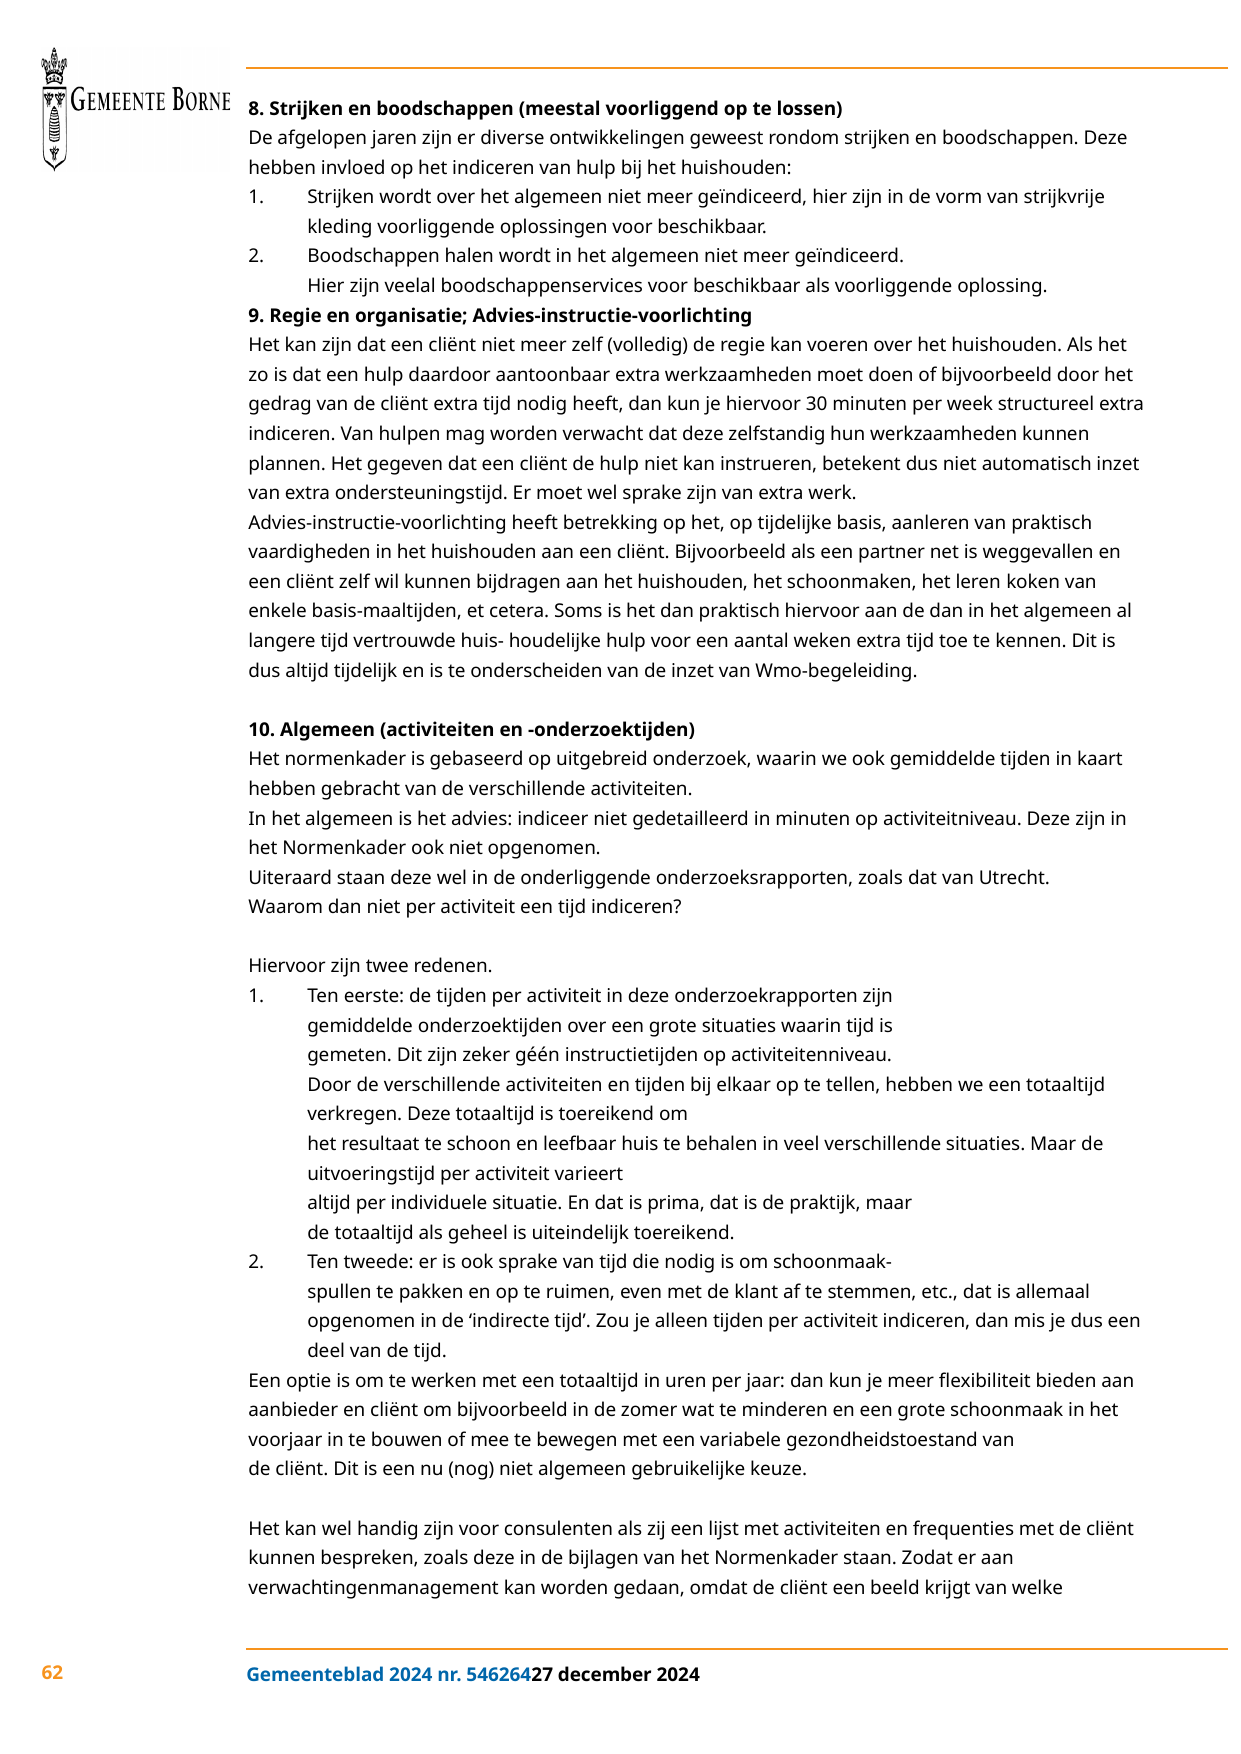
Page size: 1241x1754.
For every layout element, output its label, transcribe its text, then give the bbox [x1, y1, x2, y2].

text Uiteraard staan deze wel in de onderliggende onderzoeksrapporten, zoals dat van Utrecht. Waarom dan niet per activiteit een tijd indiceren? [248, 864, 1152, 919]
text Het kan wel handig zijn voor consulenten als zij een lijst met activiteiten en frequenties met de cliënt kunnen bespreken, zoals deze in de bijlagen van het Normenkader staan. Zodat er aan verwachtingenmanagement kan worden gedaan, omdat de cliënt een beeld krijgt van welke [248, 1515, 1152, 1600]
list Strijken wordt over het algemeen niet meer geïndiceerd, hier zijn in de vorm van strijkvrije kleding voorliggende oplossingen voor beschikbaar. [248, 183, 1152, 239]
text Hiervoor zijn twee redenen. [248, 953, 1152, 978]
text Het normenkader is gebaseerd op uitgebreid onderzoek, waarin we ook gemiddelde tijden in kaart hebben gebracht van de verschillende activiteiten. [248, 746, 1152, 801]
text Het kan zijn dat een cliënt niet meer zelf (volledig) de regie kan voeren over het huishouden. Als het zo is dat een hulp daardoor aantoonbaar extra werkzaamheden moet doen of bijvoorbeeld door het gedrag van de cliënt extra tijd nodig heeft, dan kun je hiervoor 30 minuten per week structureel extra indiceren. Van hulpen mag worden verwacht dat deze zelfstandig hun werkzaamheden kunnen plannen. Het gegeven dat een cliënt de hulp niet kan instrueren, betekent dus niet automatisch inzet van extra ondersteuningstijd. Er moet wel sprake zijn van extra werk. [248, 331, 1152, 505]
text De afgelopen jaren zijn er diverse ontwikkelingen geweest rondom strijken en boodschappen. Deze hebben invloed op het indiceren van hulp bij het huishouden: [248, 124, 1152, 180]
text 9. Regie en organisatie; Advies-instructie-voorlichting [248, 302, 1152, 328]
text 8. Strijken en boodschappen (meestal voorliggend op te lossen) [248, 95, 1152, 121]
text 10. Algemeen (activiteiten en -onderzoektijden) [248, 716, 1152, 742]
list Ten eerste: de tijden per activiteit in deze onderzoekrapporten zijn gemiddelde onderzoektijden over een grote situaties waarin tijd is gemeten. Dit zijn zeker géén instructietijden op activiteitenniveau. Door de verschillende activiteiten en tijden bij elkaar op te tellen, hebben we een totaaltijd verkregen. Deze totaaltijd is toereikend om het resultaat te schoon en leefbaar huis te behalen in veel verschillende situaties. Maar de uitvoeringstijd per activiteit varieert altijd per individuele situatie. En dat is prima, dat is de praktijk, maar de totaaltijd als geheel is uiteindelijk toereikend. [248, 982, 1152, 1245]
list Ten tweede: er is ook sprake van tijd die nodig is om schoonmaak- spullen te pakken en op te ruimen, even met de klant af te stemmen, etc., dat is allemaal opgenomen in de ‘indirecte tijd’. Zou je alleen tijden per activiteit indiceren, dan mis je dus een deel van de tijd. [248, 1248, 1152, 1363]
text Advies-instructie-voorlichting heeft betrekking op het, op tijdelijke basis, aanleren van praktisch vaardigheden in het huishouden aan een cliënt. Bijvoorbeeld als een partner net is weggevallen en een cliënt zelf wil kunnen bijdragen aan het huishouden, het schoonmaken, het leren koken van enkele basis-maaltijden, et cetera. Soms is het dan praktisch hiervoor aan de dan in het algemeen al langere tijd vertrouwde huis- houdelijke hulp voor een aantal weken extra tijd toe te kennen. Dit is dus altijd tijdelijk en is te onderscheiden van de inzet van Wmo-begeleiding. [248, 509, 1152, 683]
list Boodschappen halen wordt in het algemeen niet meer geïndiceerd. Hier zijn veelal boodschappenservices voor beschikbaar als voorliggende oplossing. [248, 243, 1152, 298]
text Een optie is om te werken met een totaaltijd in uren per jaar: dan kun je meer flexibiliteit bieden aan aanbieder en cliënt om bijvoorbeeld in de zomer wat te minderen en een grote schoonmaak in het voorjaar in te bouwen of mee te bewegen met een variabele gezondheidstoestand van de cliënt. Dit is een nu (nog) niet algemeen gebruikelijke keuze. [248, 1367, 1152, 1481]
picture [41, 47, 231, 172]
text In het algemeen is het advies: indiceer niet gedetailleerd in minuten op activiteitniveau. Deze zijn in het Normenkader ook niet opgenomen. [248, 805, 1152, 860]
